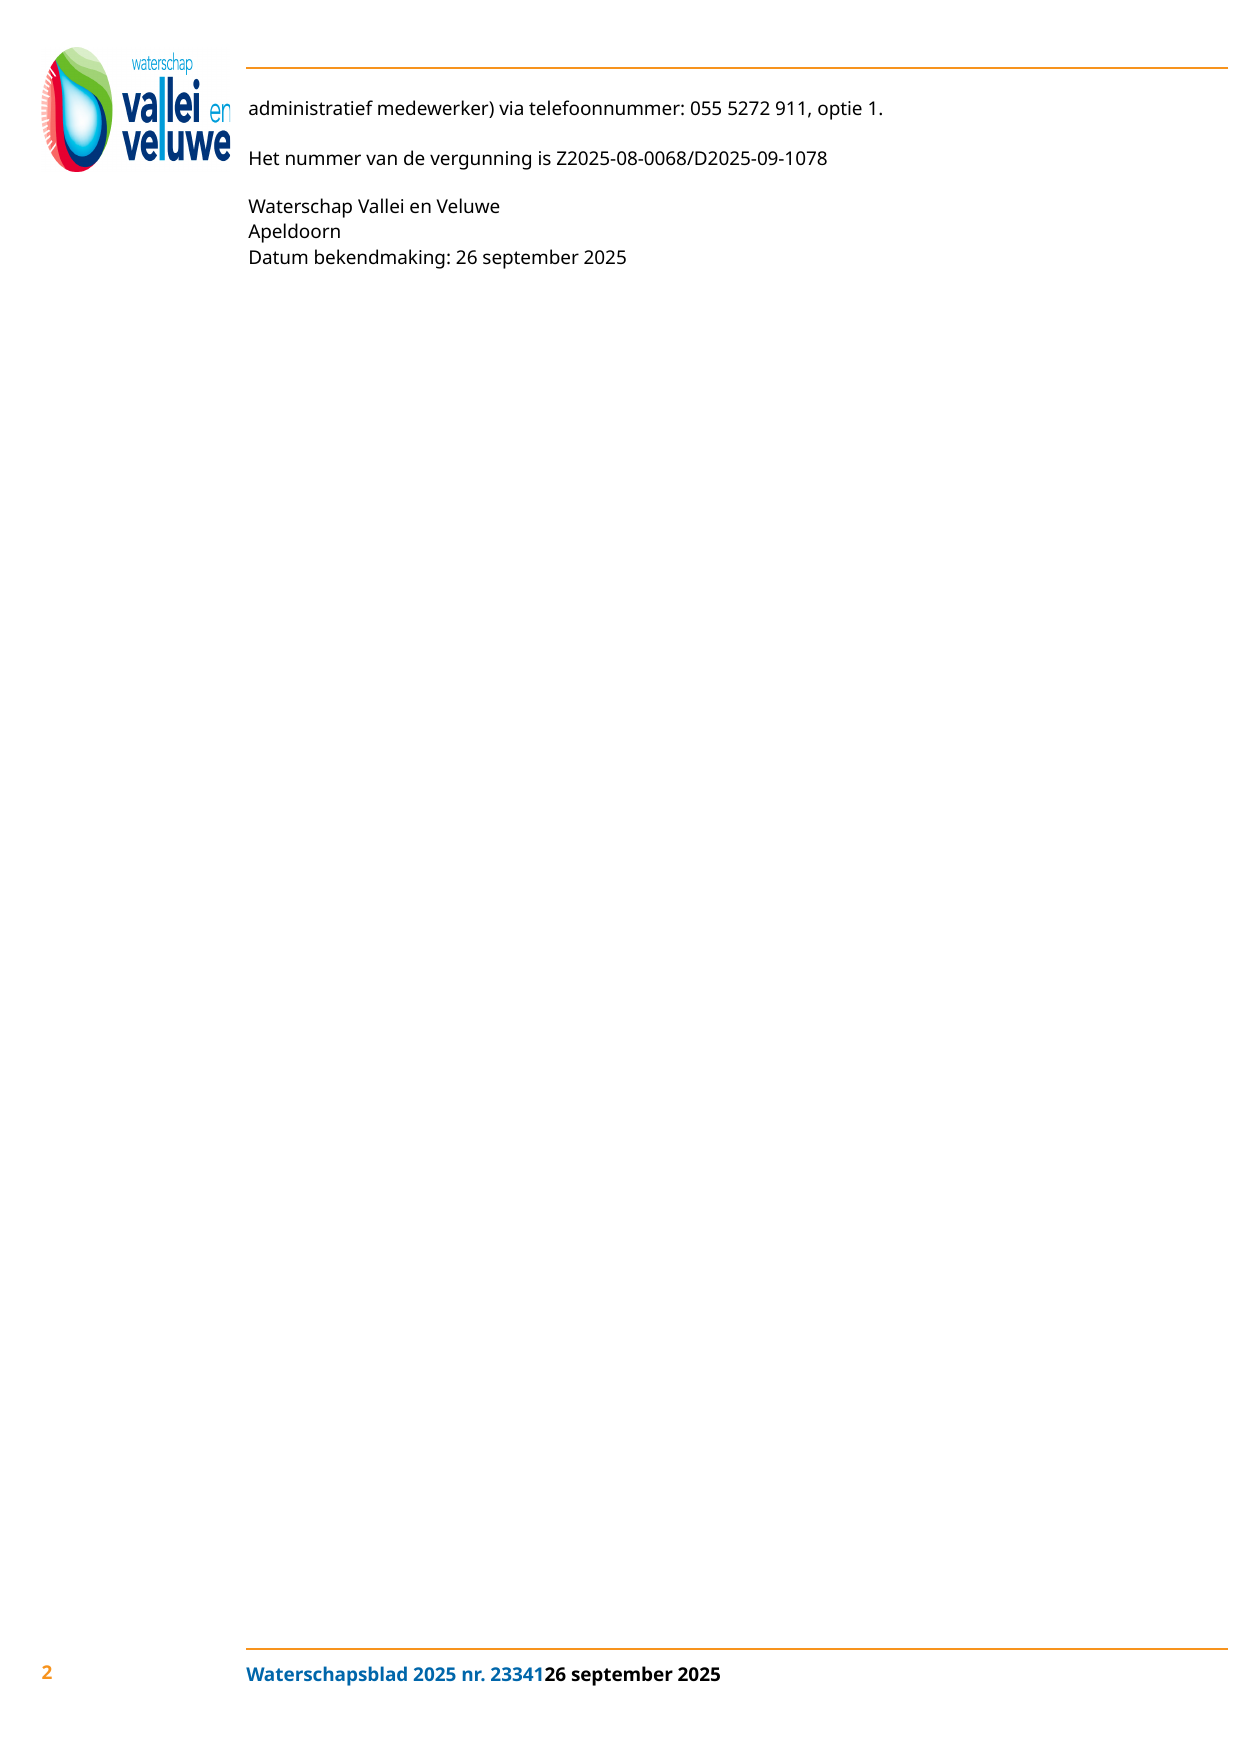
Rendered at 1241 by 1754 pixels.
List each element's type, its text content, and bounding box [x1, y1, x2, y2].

text Waterschap Vallei en Veluwe [248, 193, 1152, 219]
text Het nummer van de vergunning is Z2025-08-0068/D2025-09-1078 [248, 145, 1152, 171]
text Apeldoorn [248, 219, 1152, 244]
picture [41, 47, 231, 172]
text administratief medewerker) via telefoonnummer: 055 5272 911, optie 1. [248, 95, 1152, 121]
text Datum bekendmaking: 26 september 2025 [248, 244, 1152, 270]
